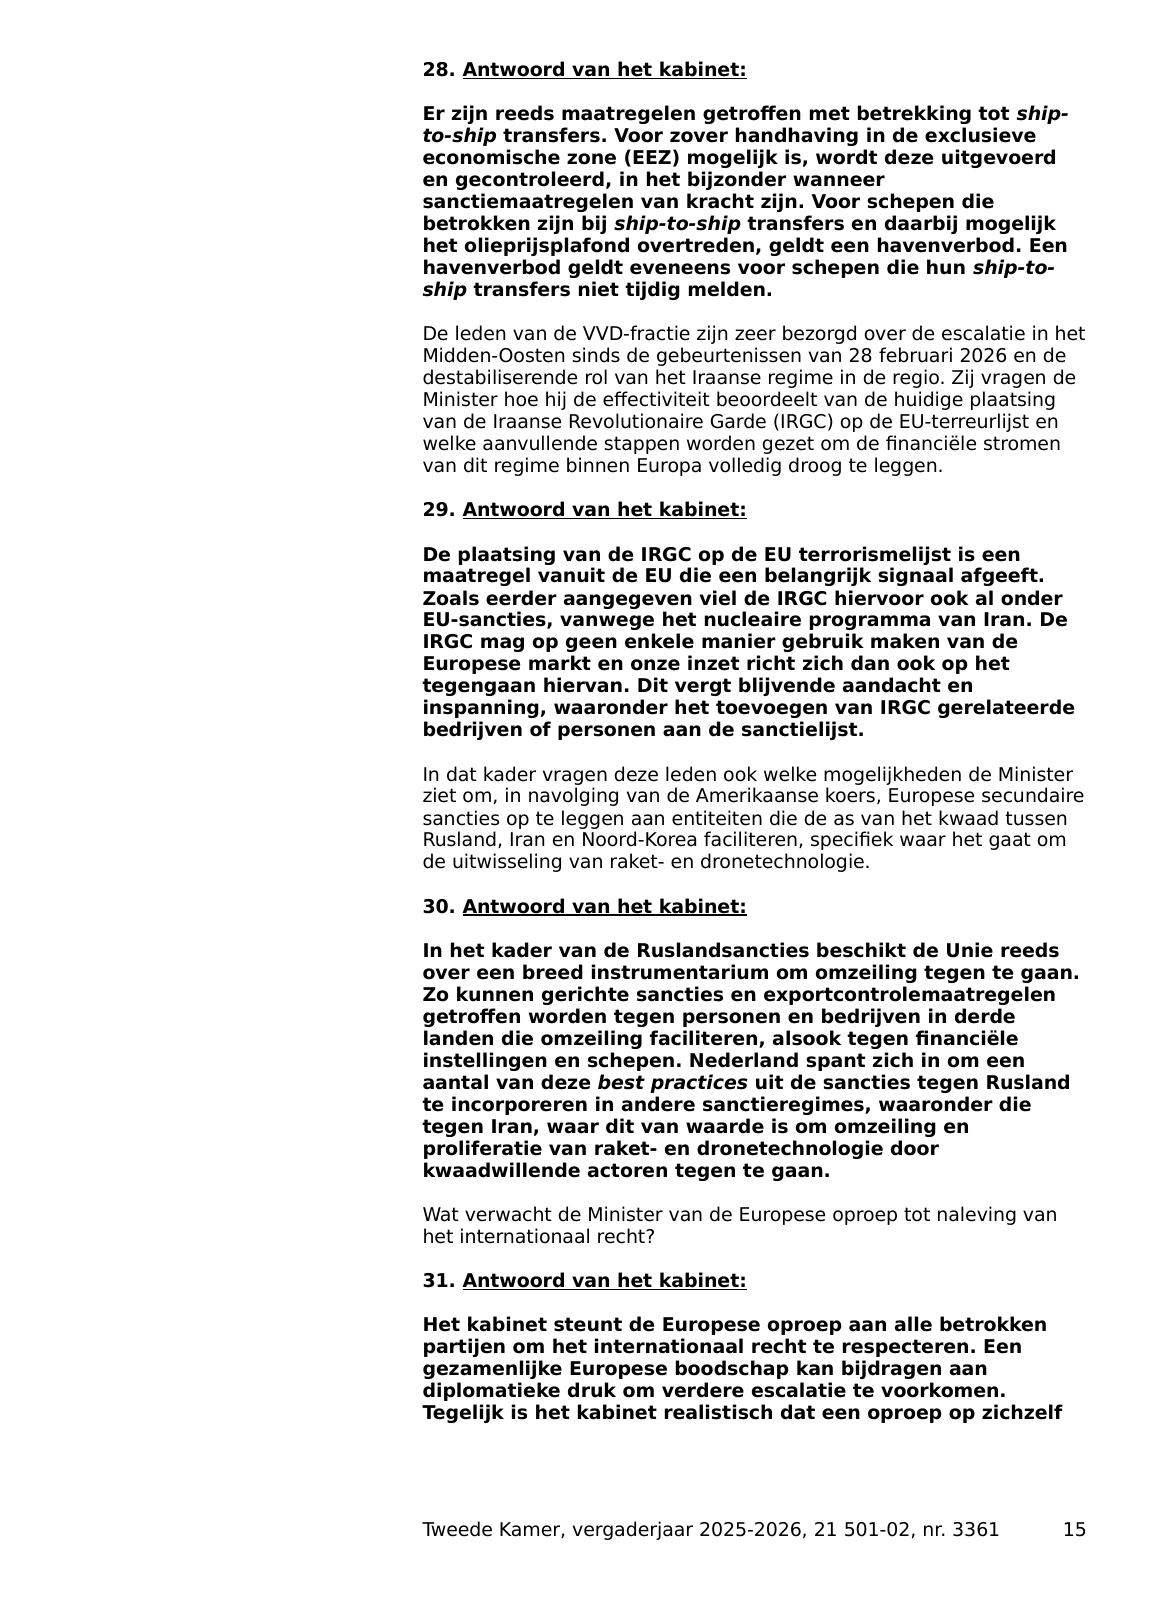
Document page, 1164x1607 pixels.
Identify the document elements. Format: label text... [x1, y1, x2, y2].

text In dat kader vragen deze leden ook welke mogelijkheden de Minister ziet om, in navolging van de Amerikaanse koers, Europese secundaire sancties op te leggen aan entiteiten die de as van het kwaad tussen Rusland, Iran en Noord-Korea faciliteren, specifiek waar het gaat om de uitwisseling van raket- en dronetechnologie. [422, 763, 1087, 873]
text Er zijn reeds maatregelen getroffen met betrekking tot ship-to-ship transfers. Voor zover handhaving in de exclusieve economische zone (EEZ) mogelijk is, wordt deze uitgevoerd en gecontroleerd, in het bijzonder wanneer sanctiemaatregelen van kracht zijn. Voor schepen die betrokken zijn bij ship-to-ship transfers en daarbij mogelijk het olieprijsplafond overtreden, geldt een havenverbod. Een havenverbod geldt eveneens voor schepen die hun ship-to-ship transfers niet tijdig melden. [422, 103, 1087, 301]
text Wat verwacht de Minister van de Europese oproep tot naleving van het internationaal recht? [422, 1204, 1087, 1248]
subtitle 29. Antwoord van het kabinet: [422, 499, 1087, 521]
text Het kabinet steunt de Europese oproep aan alle betrokken partijen om het internationaal recht te respecteren. Een gezamenlijke Europese boodschap kan bijdragen aan diplomatieke druk om verdere escalatie te voorkomen. Tegelijk is het kabinet realistisch dat een oproep op zichzelf [422, 1314, 1087, 1424]
subtitle 30. Antwoord van het kabinet: [422, 896, 1087, 917]
text De leden van de VVD-fractie zijn zeer bezorgd over de escalatie in het Midden-Oosten sinds de gebeurtenissen van 28 februari 2026 en de destabiliserende rol van het Iraanse regime in de regio. Zij vragen de Minister hoe hij de effectiviteit beoordeelt van de huidige plaatsing van de Iraanse Revolutionaire Garde (IRGC) op de EU-terreurlijst en welke aanvullende stappen worden gezet om de financiële stromen van dit regime binnen Europa volledig droog te leggen. [422, 323, 1087, 477]
subtitle 28. Antwoord van het kabinet: [422, 59, 1087, 81]
subtitle 31. Antwoord van het kabinet: [422, 1270, 1087, 1292]
text De plaatsing van de IRGC op de EU terrorismelijst is een maatregel vanuit de EU die een belangrijk signaal afgeeft. Zoals eerder aangegeven viel de IRGC hiervoor ook al onder EU-sancties, vanwege het nucleaire programma van Iran. De IRGC mag op geen enkele manier gebruik maken van de Europese markt en onze inzet richt zich dan ook op het tegengaan hiervan. Dit vergt blijvende aandacht en inspanning, waaronder het toevoegen van IRGC gerelateerde bedrijven of personen aan de sanctielijst. [422, 543, 1087, 741]
text In het kader van de Ruslandsancties beschikt de Unie reeds over een breed instrumentarium om omzeiling tegen te gaan. Zo kunnen gerichte sancties en exportcontrolemaatregelen getroffen worden tegen personen en bedrijven in derde landen die omzeiling faciliteren, alsook tegen financiële instellingen en schepen. Nederland spant zich in om een aantal van deze best practices uit de sancties tegen Rusland te incorporeren in andere sanctieregimes, waaronder die tegen Iran, waar dit van waarde is om omzeiling en proliferatie van raket- en dronetechnologie door kwaadwillende actoren tegen te gaan. [422, 940, 1087, 1181]
